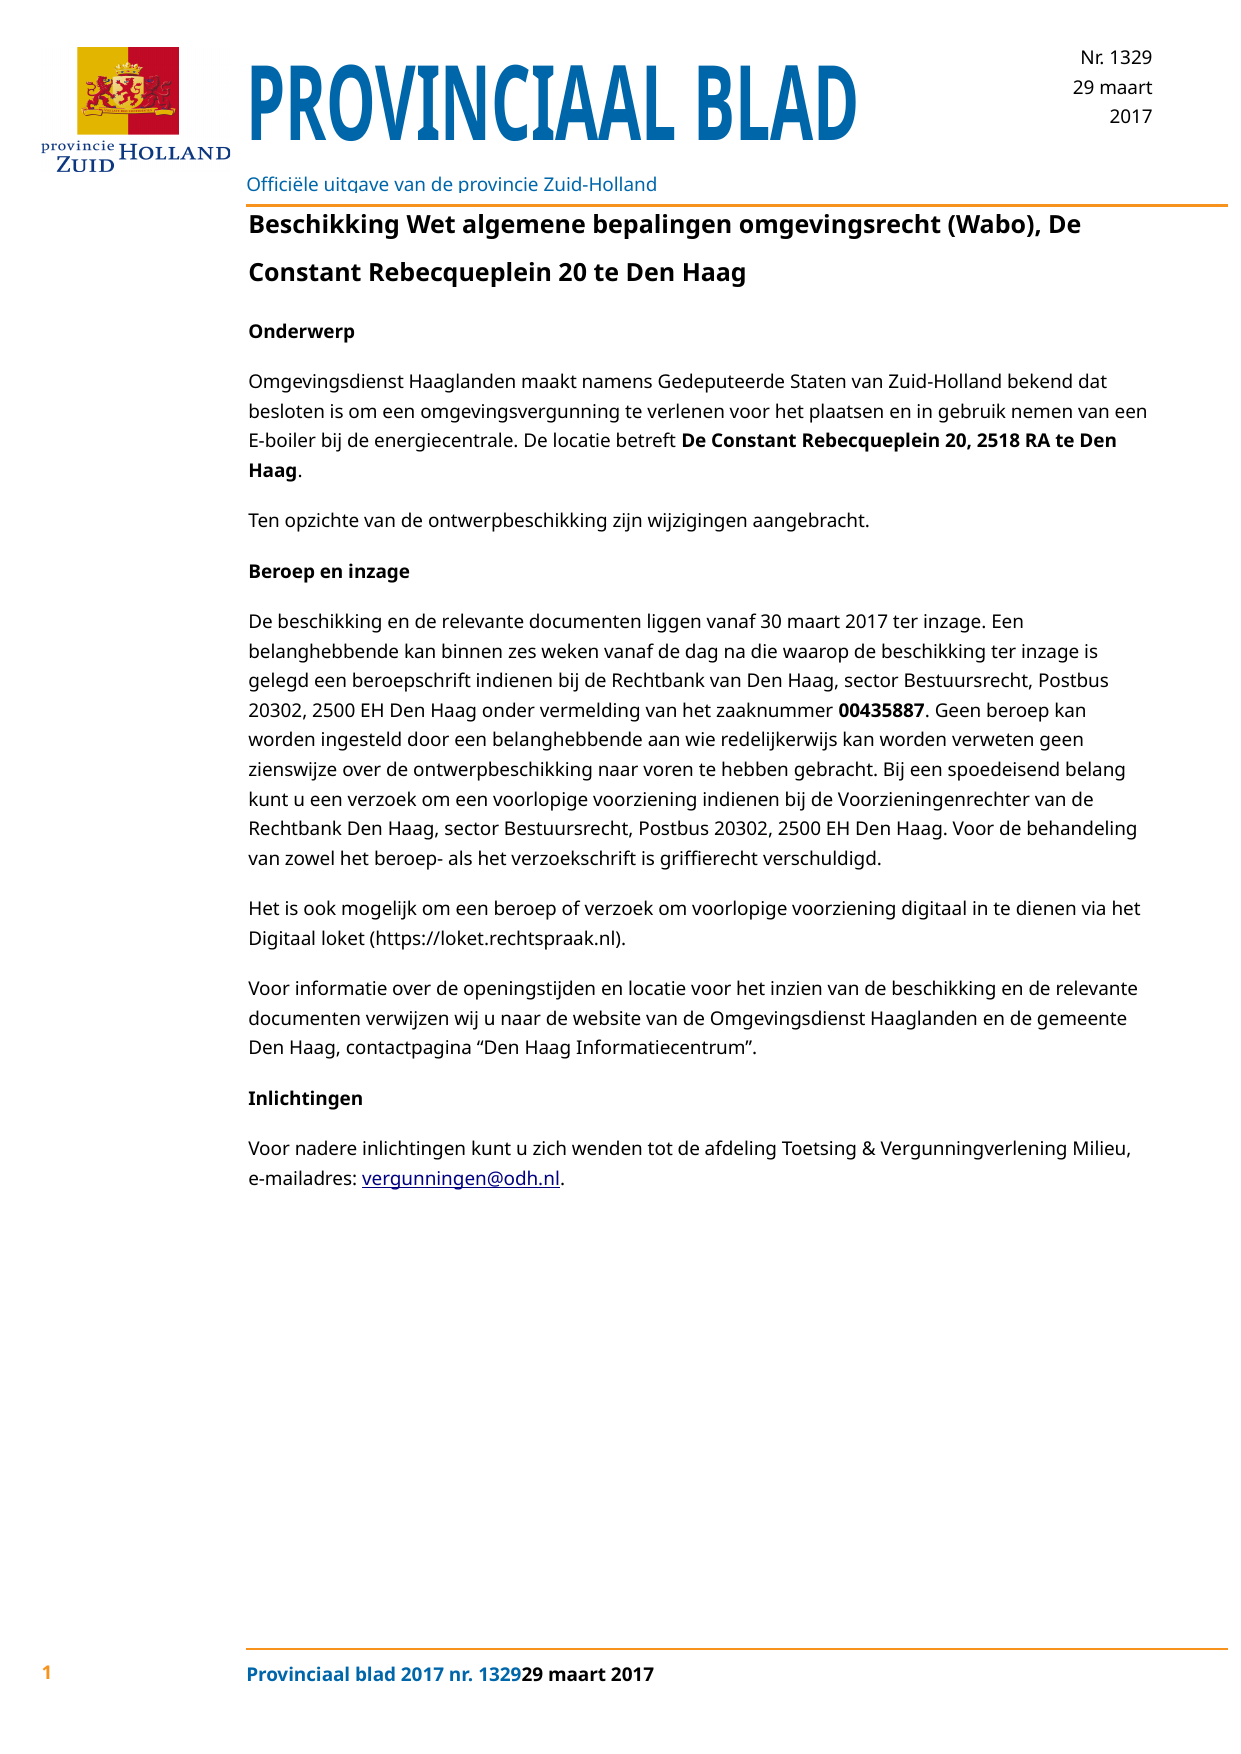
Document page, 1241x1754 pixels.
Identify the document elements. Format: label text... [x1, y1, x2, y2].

text Beroep en inzage [248, 558, 1152, 584]
text De beschikking en de relevante documenten liggen vanaf 30 maart 2017 ter inzage. Een belanghebbende kan binnen zes weken vanaf de dag na die waarop de beschikking ter inzage is gelegd een beroepschrift indienen bij de Rechtbank van Den Haag, sector Bestuursrecht, Postbus 20302, 2500 EH Den Haag onder vermelding van het zaaknummer 00435887. Geen beroep kan worden ingesteld door een belanghebbende aan wie redelijkerwijs kan worden verweten geen zienswijze over de ontwerpbeschikking naar voren te hebben gebracht. Bij een spoedeisend belang kunt u een verzoek om een voorlopige voorziening indienen bij de Voorzieningenrechter van de Rechtbank Den Haag, sector Bestuursrecht, Postbus 20302, 2500 EH Den Haag. Voor de behandeling van zowel het beroep- als het verzoekschrift is griffierecht verschuldigd. [248, 608, 1152, 871]
picture [41, 47, 231, 172]
text Ten opzichte van de ontwerpbeschikking zijn wijzigingen aangebracht. [248, 507, 1152, 533]
text Onderwerp [248, 318, 1152, 344]
text Beschikking Wet algemene bepalingen omgevingsrecht (Wabo), De Constant Rebecqueplein 20 te Den Haag [248, 207, 1152, 288]
text Voor informatie over de openingstijden en locatie voor het inzien van de beschikking en de relevante documenten verwijzen wij u naar de website van de Omgevingsdienst Haaglanden en de gemeente Den Haag, contactpagina “Den Haag Informatiecentrum”. [248, 975, 1152, 1060]
text Omgevingsdienst Haaglanden maakt namens Gedeputeerde Staten van Zuid-Holland bekend dat besloten is om een omgevingsvergunning te verlenen voor het plaatsen en in gebruik nemen van een E-boiler bij de energiecentrale. De locatie betreft De Constant Rebecqueplein 20, 2518 RA te Den Haag. [248, 368, 1152, 483]
text Voor nadere inlichtingen kunt u zich wenden tot de afdeling Toetsing & Vergunningverlening Milieu, e-mailadres: vergunningen@odh.nl. [248, 1135, 1152, 1191]
text Inlichtingen [248, 1085, 1152, 1111]
text Het is ook mogelijk om een beroep of verzoek om voorlopige voorziening digitaal in te dienen via het Digitaal loket (https://loket.rechtspraak.nl). [248, 895, 1152, 951]
